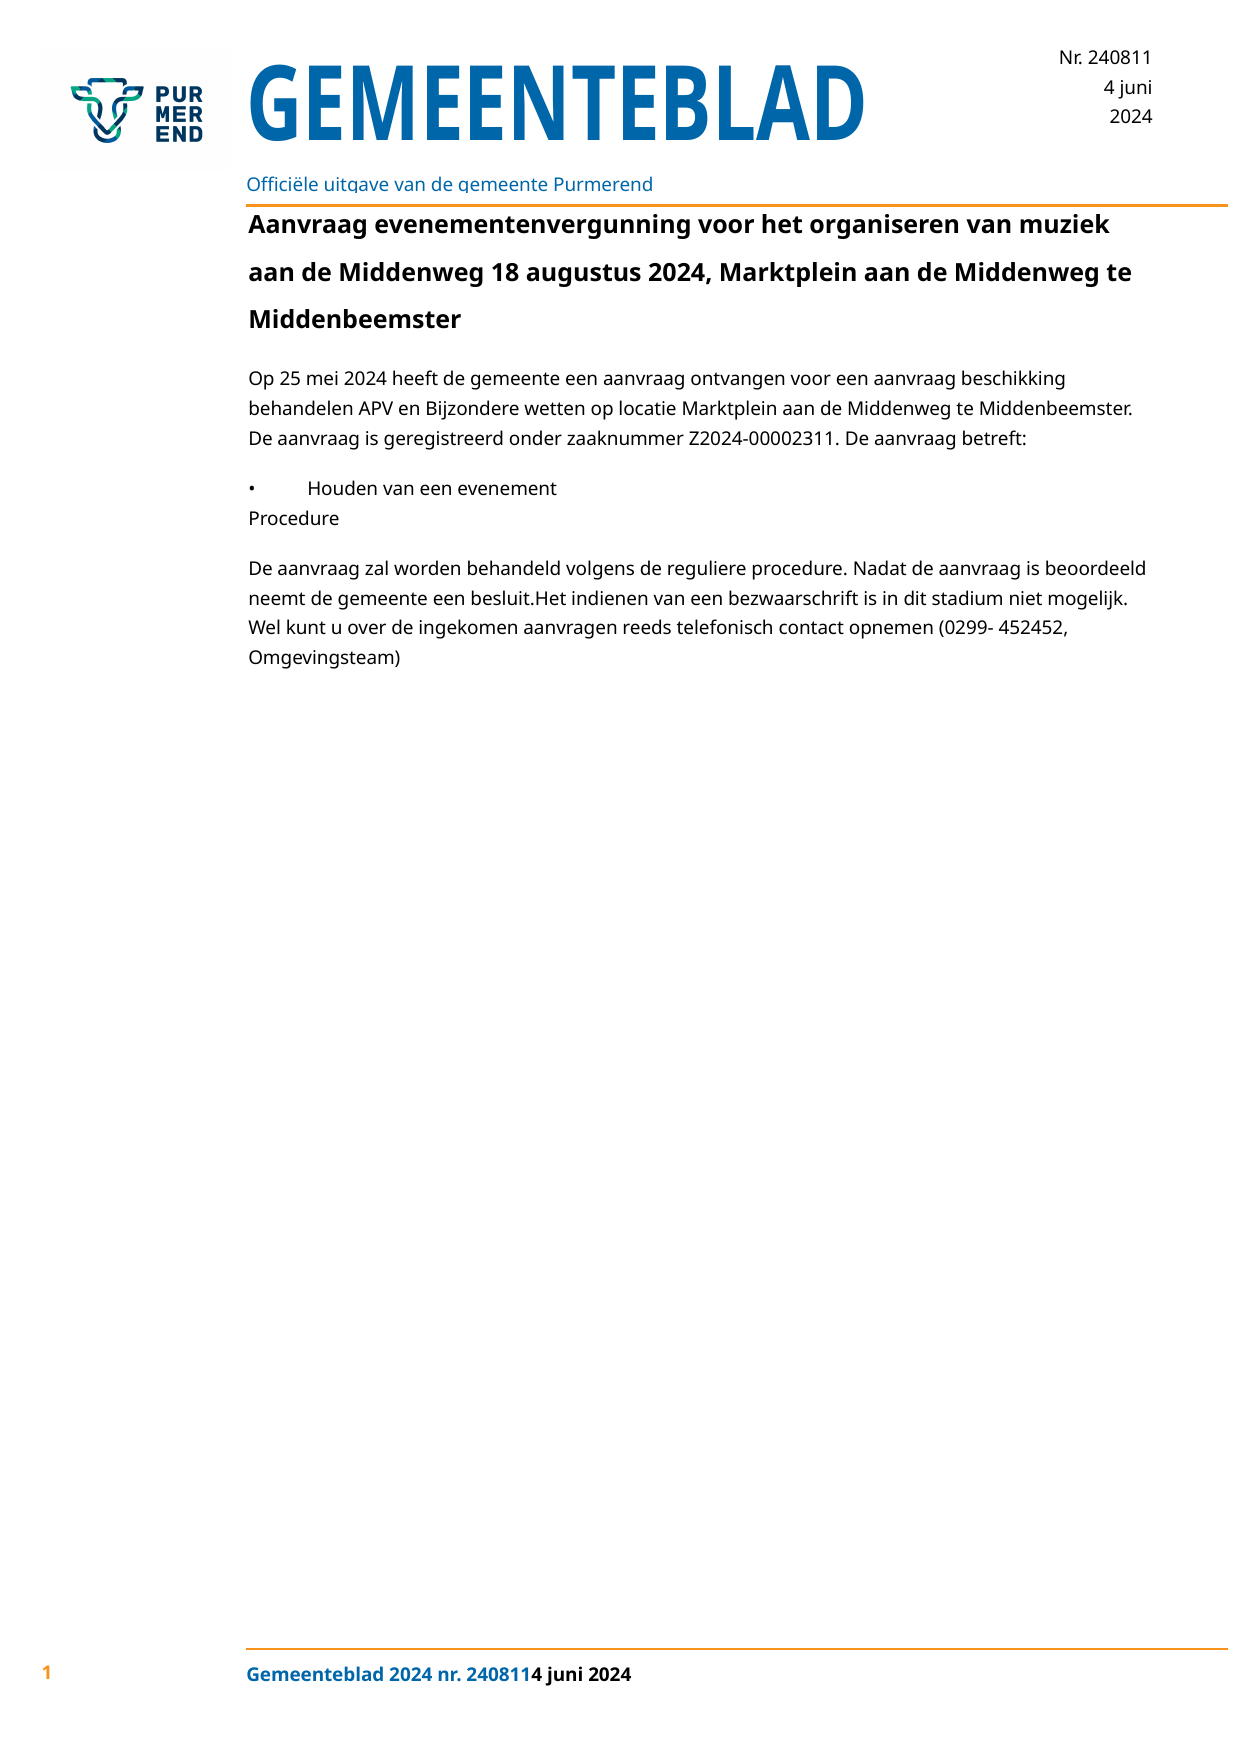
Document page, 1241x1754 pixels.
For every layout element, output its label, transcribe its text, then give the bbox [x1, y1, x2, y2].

text Procedure [248, 505, 1152, 530]
text Op 25 mei 2024 heeft de gemeente een aanvraag ontvangen voor een aanvraag beschikking behandelen APV en Bijzondere wetten op locatie Marktplein aan de Middenweg te Middenbeemster. De aanvraag is geregistreerd onder zaaknummer Z2024-00002311. De aanvraag betreft: [248, 366, 1152, 450]
list Houden van een evenement [248, 475, 1152, 501]
text De aanvraag zal worden behandeld volgens de reguliere procedure. Nadat de aanvraag is beoordeeld neemt de gemeente een besluit.Het indienen van een bezwaarschrift is in dit stadium niet mogelijk. Wel kunt u over de ingekomen aanvragen reeds telefonisch contact opnemen (0299- 452452, Omgevingsteam) [248, 555, 1152, 669]
text Aanvraag evenementenvergunning voor het organiseren van muziek aan de Middenweg 18 augustus 2024, Marktplein aan de Middenweg te Middenbeemster [248, 207, 1152, 336]
picture [41, 47, 231, 172]
